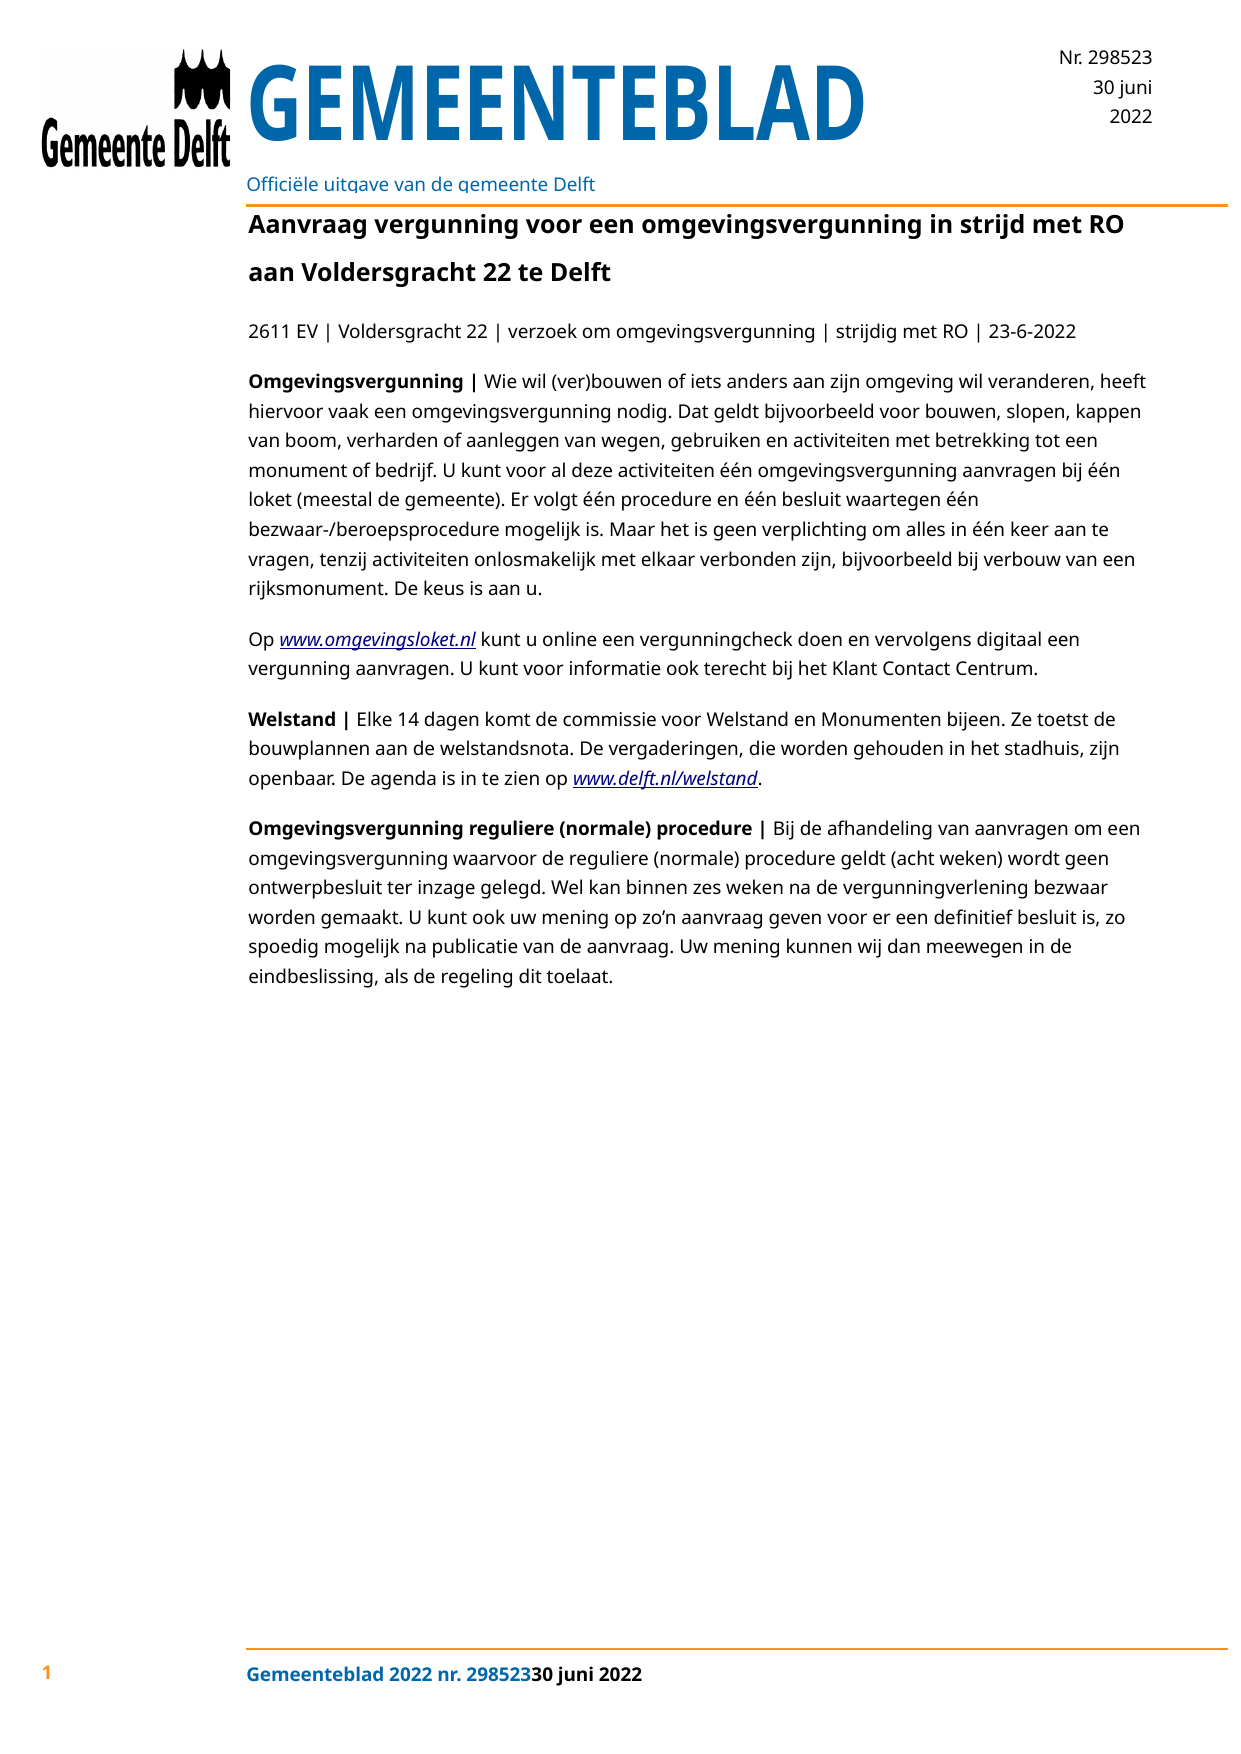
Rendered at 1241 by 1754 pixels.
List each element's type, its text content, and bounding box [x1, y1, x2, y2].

text Omgevingsvergunning reguliere (normale) procedure | Bij de afhandeling van aanvragen om een omgevingsvergunning waarvoor de reguliere (normale) procedure geldt (acht weken) wordt geen ontwerpbesluit ter inzage gelegd. Wel kan binnen zes weken na de vergunningverlening bezwaar worden gemaakt. U kunt ook uw mening op zo’n aanvraag geven voor er een definitief besluit is, zo spoedig mogelijk na publicatie van de aanvraag. Uw mening kunnen wij dan meewegen in de eindbeslissing, als de regeling dit toelaat. [248, 815, 1152, 989]
text Op www.omgevingsloket.nl kunt u online een vergunningcheck doen en vervolgens digitaal een vergunning aanvragen. U kunt voor informatie ook terecht bij het Klant Contact Centrum. [248, 626, 1152, 681]
text Omgevingsvergunning | Wie wil (ver)bouwen of iets anders aan zijn omgeving wil veranderen, heeft hiervoor vaak een omgevingsvergunning nodig. Dat geldt bijvoorbeeld voor bouwen, slopen, kappen van boom, verharden of aanleggen van wegen, gebruiken en activiteiten met betrekking tot een monument of bedrijf. U kunt voor al deze activiteiten één omgevingsvergunning aanvragen bij één loket (meestal de gemeente). Er volgt één procedure en één besluit waartegen één bezwaar-/beroepsprocedure mogelijk is. Maar het is geen verplichting om alles in één keer aan te vragen, tenzij activiteiten onlosmakelijk met elkaar verbonden zijn, bijvoorbeeld bij verbouw van een rijksmonument. De keus is aan u. [248, 368, 1152, 601]
picture [41, 47, 231, 172]
text Welstand | Elke 14 dagen komt de commissie voor Welstand en Monumenten bijeen. Ze toetst de bouwplannen aan de welstandsnota. De vergaderingen, die worden gehouden in het stadhuis, zijn openbaar. De agenda is in te zien op www.delft.nl/welstand. [248, 706, 1152, 791]
text 2611 EV | Voldersgracht 22 | verzoek om omgevingsvergunning | strijdig met RO | 23-6-2022 [248, 318, 1152, 344]
text Aanvraag vergunning voor een omgevingsvergunning in strijd met RO aan Voldersgracht 22 te Delft [248, 207, 1152, 288]
